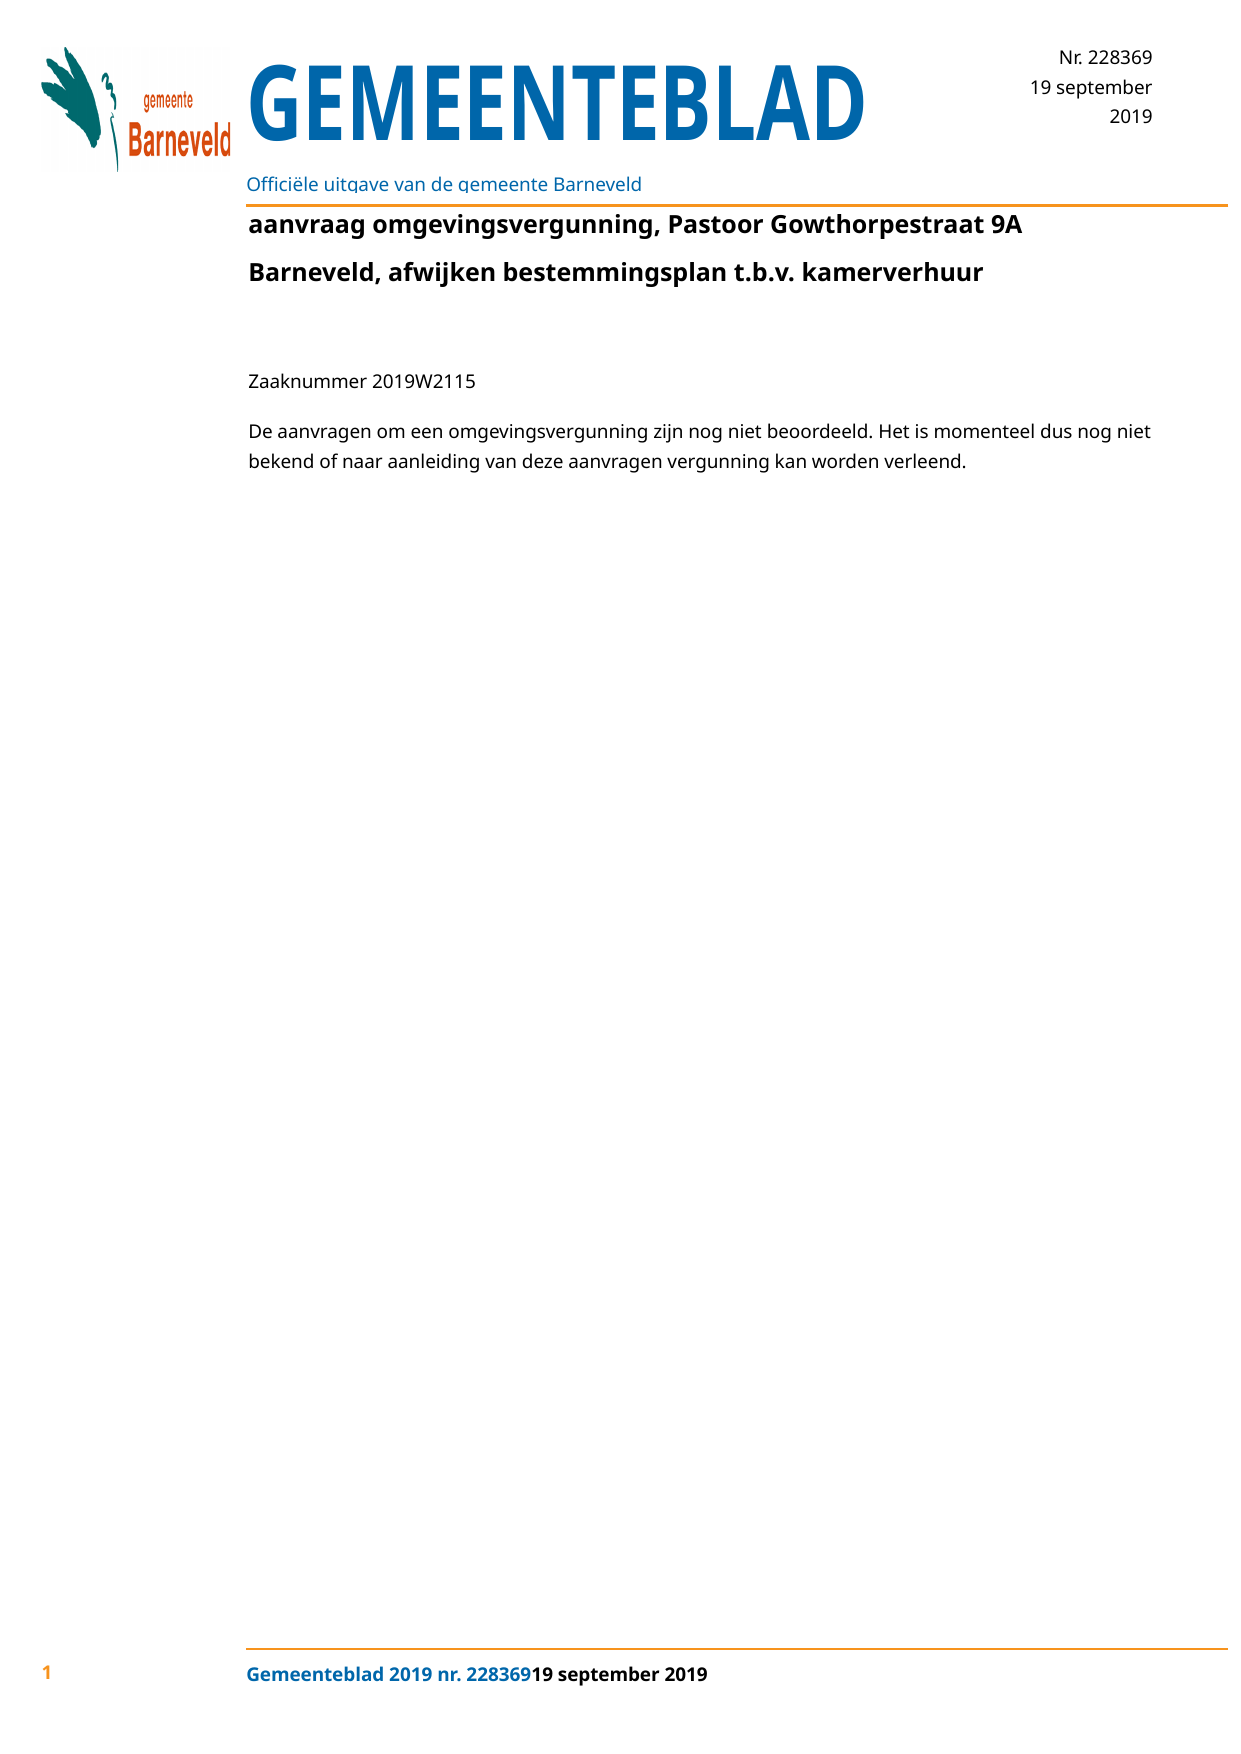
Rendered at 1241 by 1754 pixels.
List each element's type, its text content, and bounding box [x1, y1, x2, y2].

picture [41, 47, 231, 172]
text Zaaknummer 2019W2115 [248, 368, 1152, 394]
text De aanvragen om een omgevingsvergunning zijn nog niet beoordeeld. Het is momenteel dus nog niet bekend of naar aanleiding van deze aanvragen vergunning kan worden verleend. [248, 419, 1152, 474]
text aanvraag omgevingsvergunning, Pastoor Gowthorpestraat 9A Barneveld, afwijken bestemmingsplan t.b.v. kamerverhuur [248, 207, 1152, 288]
